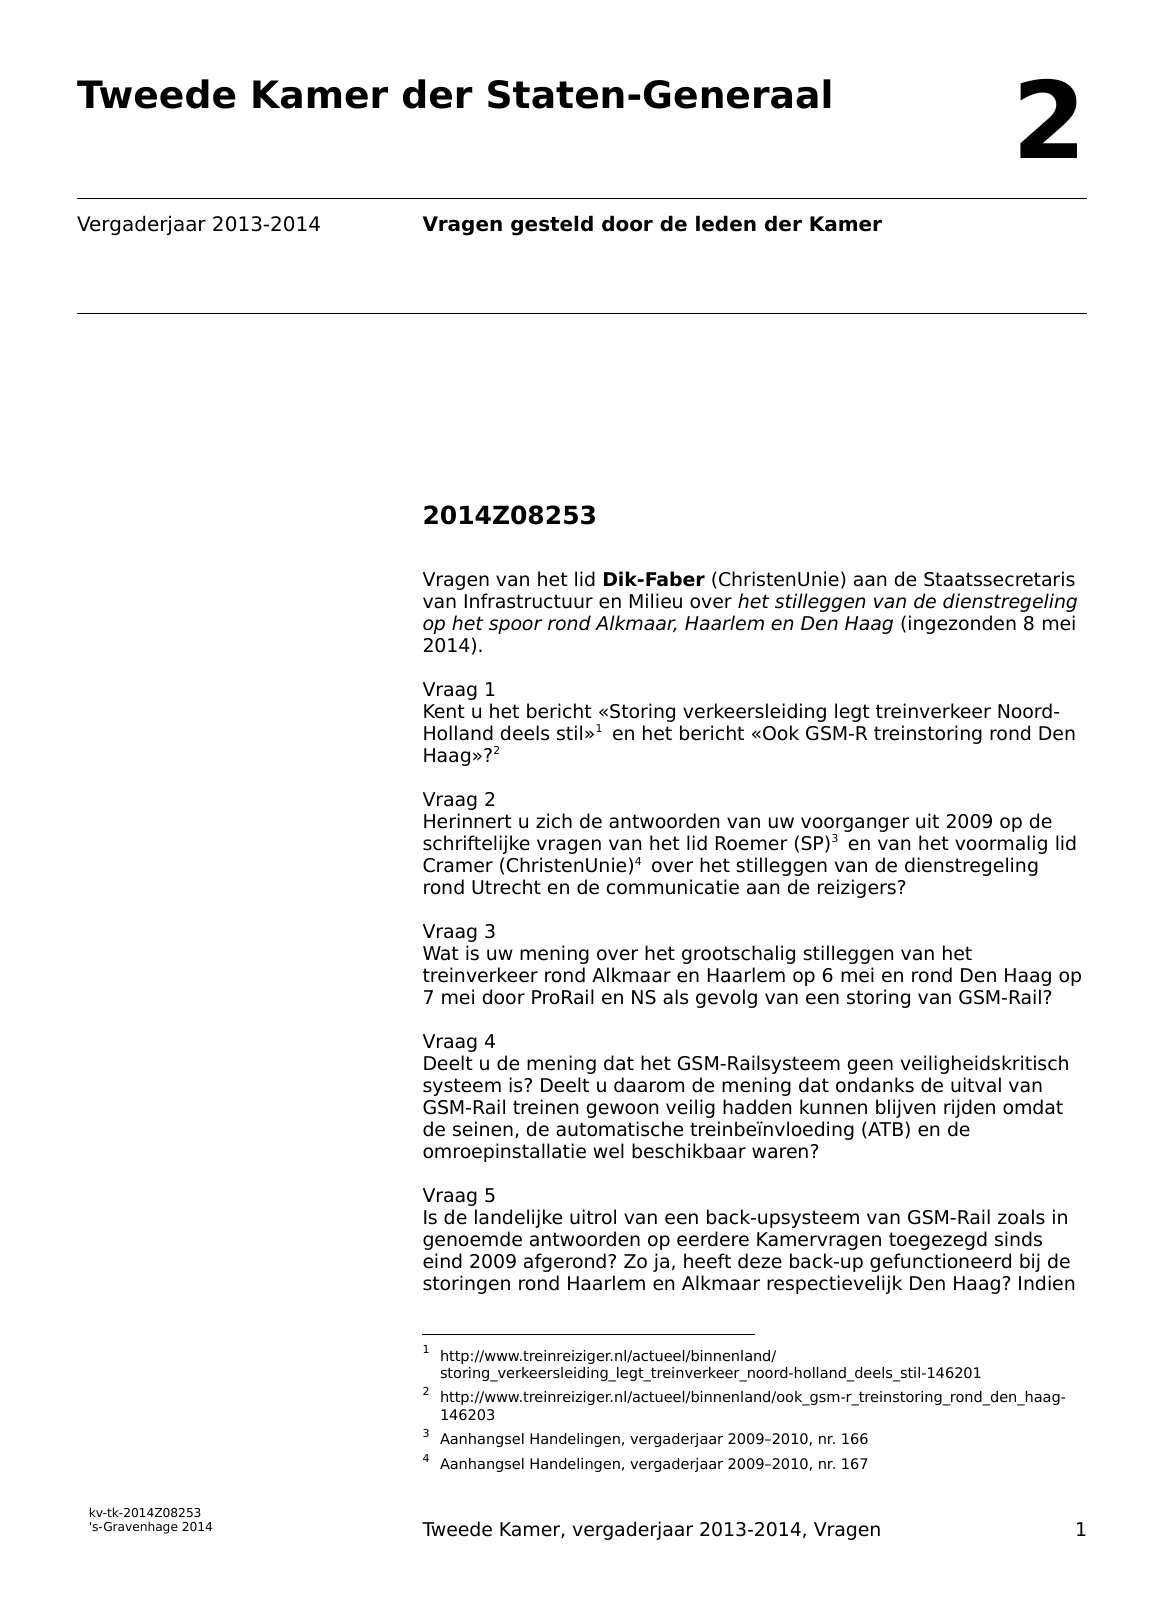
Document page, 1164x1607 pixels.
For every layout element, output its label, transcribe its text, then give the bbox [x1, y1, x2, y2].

text Herinnert u zich de antwoorden van uw voorganger uit 2009 op de schriftelijke vragen van het lid Roemer (SP) en van het voormalig lid Cramer (ChristenUnie) over het stilleggen van de dienstregeling rond Utrecht en de communicatie aan de reizigers? [422, 811, 1087, 899]
text Vraag 2 [422, 789, 1087, 811]
text Vraag 5 [422, 1185, 1087, 1207]
text kv-tk-2014Z08253 [88, 1506, 323, 1520]
text Aanhangsel Handelingen, vergaderjaar 2009–2010, nr. 167 [422, 1452, 1087, 1474]
text Is de landelijke uitrol van een back-upsysteem van GSM-Rail zoals in genoemde antwoorden op eerdere Kamervragen toegezegd sinds eind 2009 afgerond? Zo ja, heeft deze back-up gefunctioneerd bij de storingen rond Haarlem en Alkmaar respectievelijk Den Haag? Indien [422, 1207, 1087, 1295]
table_header 2 [886, 59, 1087, 198]
text Vraag 1 [422, 679, 1087, 701]
table_cell Vergaderjaar 2013-2014 [77, 199, 422, 313]
text Wat is uw mening over het grootschalig stilleggen van het treinverkeer rond Alkmaar en Haarlem op 6 mei en rond Den Haag op 7 mei door ProRail en NS als gevolg van een storing van GSM-Rail? [422, 943, 1087, 1009]
text Vragen van het lid Dik-Faber (ChristenUnie) aan de Staatssecretaris van Infrastructuur en Milieu over het stilleggen van de dienstregeling op het spoor rond Alkmaar, Haarlem en Den Haag (ingezonden 8 mei 2014). [422, 569, 1087, 657]
text Kent u het bericht «Storing verkeersleiding legt treinverkeer Noord-Holland deels stil» en het bericht «Ook GSM-R treinstoring rond Den Haag»? [422, 701, 1087, 767]
text Vraag 3 [422, 921, 1087, 943]
text Vraag 4 [422, 1031, 1087, 1053]
text Deelt u de mening dat het GSM-Railsysteem geen veiligheidskritisch systeem is? Deelt u daarom de mening dat ondanks de uitval van GSM-Rail treinen gewoon veilig hadden kunnen blijven rijden omdat de seinen, de automatische treinbeïnvloeding (ATB) en de omroepinstallatie wel beschikbaar waren? [422, 1053, 1087, 1163]
text 2014Z08253 [422, 501, 1087, 531]
table_header Tweede Kamer der Staten-Generaal [77, 59, 886, 198]
table_cell Vragen gesteld door de leden der Kamer [422, 199, 1087, 313]
text 's-Gravenhage 2014 [88, 1520, 323, 1534]
text Aanhangsel Handelingen, vergaderjaar 2009–2010, nr. 166 [422, 1427, 1087, 1449]
text http://www.treinreiziger.nl/actueel/binnenland/ook_gsm-r_treinstoring_rond_den_haag-146203 [422, 1385, 1087, 1424]
text http://www.treinreiziger.nl/actueel/binnenland/storing_verkeersleiding_legt_treinverkeer_noord-holland_deels_stil-146201 [422, 1343, 1087, 1382]
